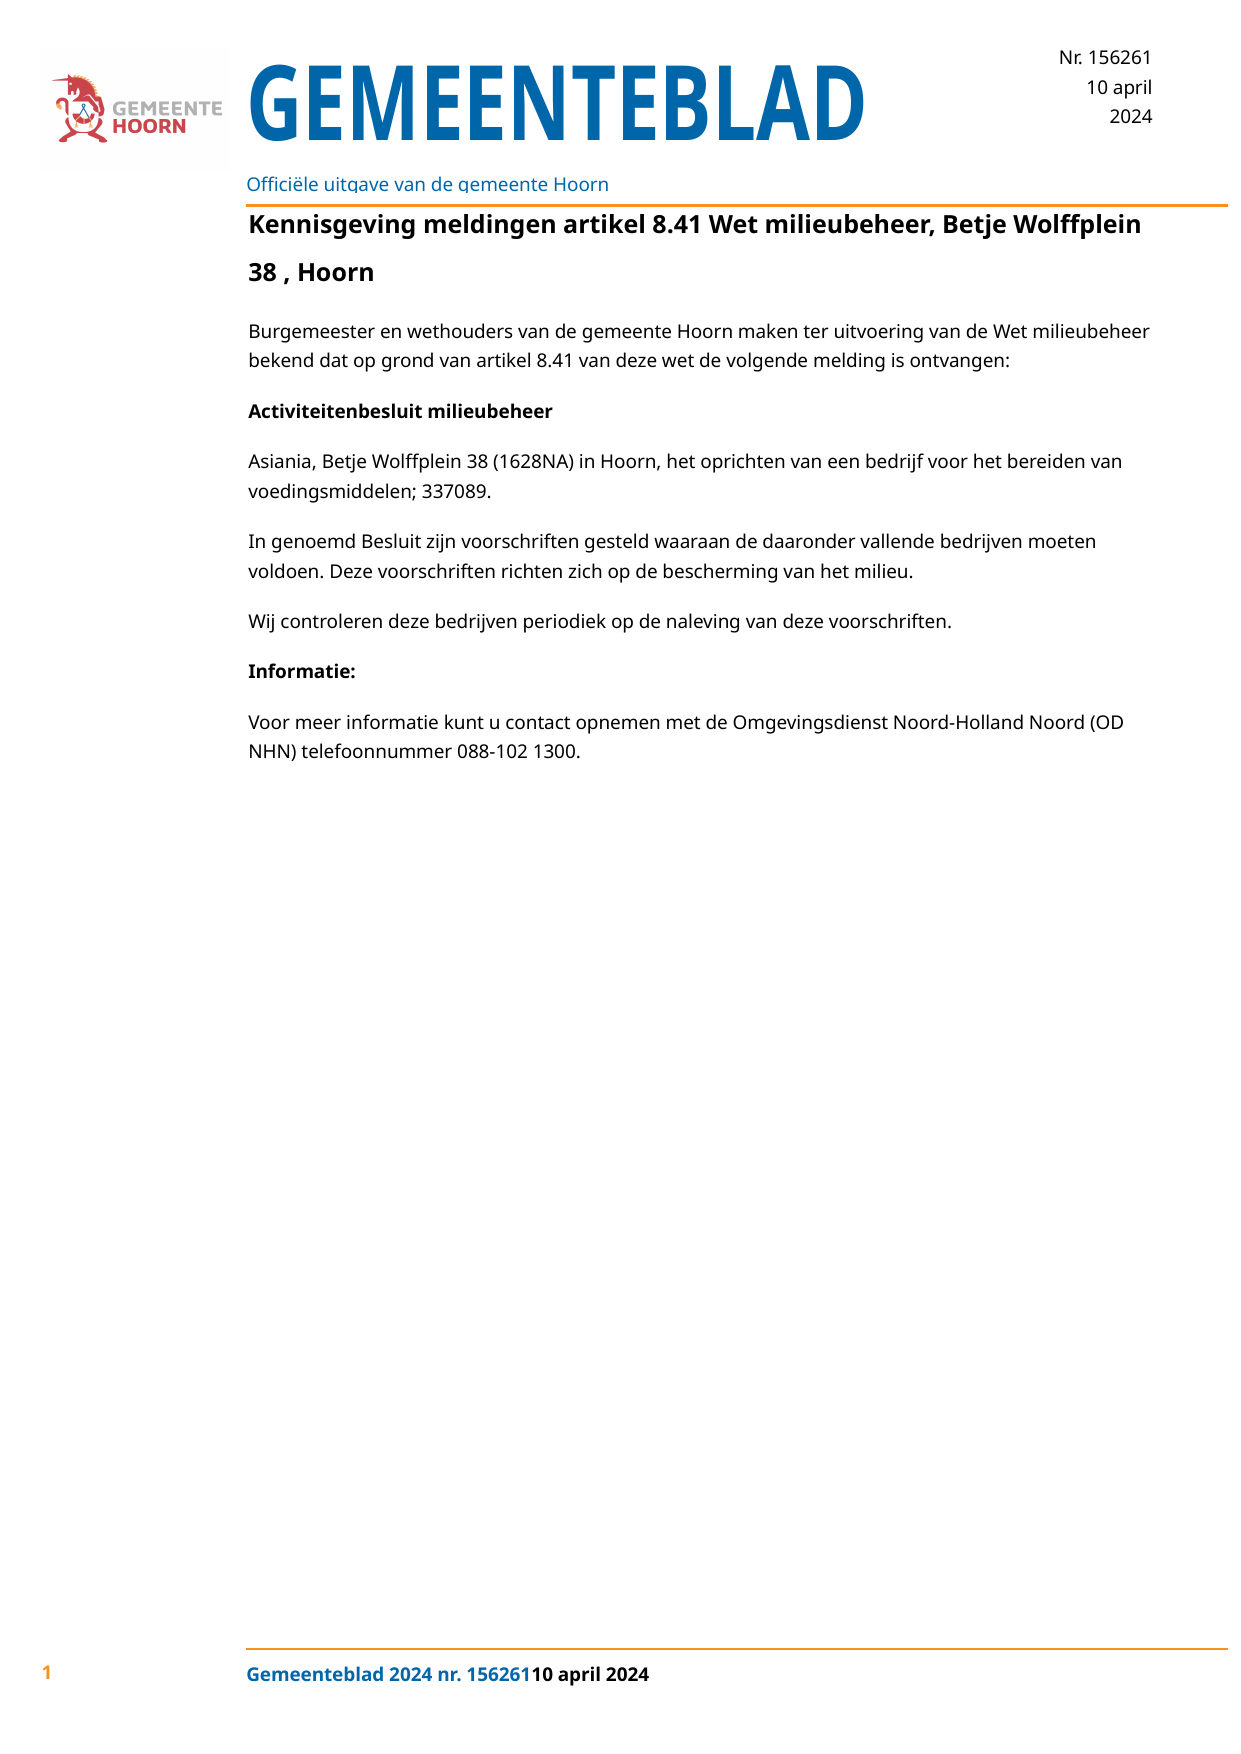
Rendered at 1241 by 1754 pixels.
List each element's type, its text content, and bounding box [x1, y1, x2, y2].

text Asiania, Betje Wolffplein 38 (1628NA) in Hoorn, het oprichten van een bedrijf voor het bereiden van voedingsmiddelen; 337089. [248, 448, 1152, 504]
picture [41, 47, 231, 172]
text Activiteitenbesluit milieubeheer [248, 398, 1152, 424]
text Kennisgeving meldingen artikel 8.41 Wet milieubeheer, Betje Wolffplein 38 , Hoorn [248, 207, 1152, 288]
text Wij controleren deze bedrijven periodiek op de naleving van deze voorschriften. [248, 608, 1152, 634]
text Burgemeester en wethouders van de gemeente Hoorn maken ter uitvoering van de Wet milieubeheer bekend dat op grond van artikel 8.41 van deze wet de volgende melding is ontvangen: [248, 318, 1152, 373]
text In genoemd Besluit zijn voorschriften gesteld waaraan de daaronder vallende bedrijven moeten voldoen. Deze voorschriften richten zich op de bescherming van het milieu. [248, 528, 1152, 584]
text Informatie: [248, 659, 1152, 684]
text Voor meer informatie kunt u contact opnemen met de Omgevingsdienst Noord-Holland Noord (OD NHN) telefoonnummer 088-102 1300. [248, 709, 1152, 764]
